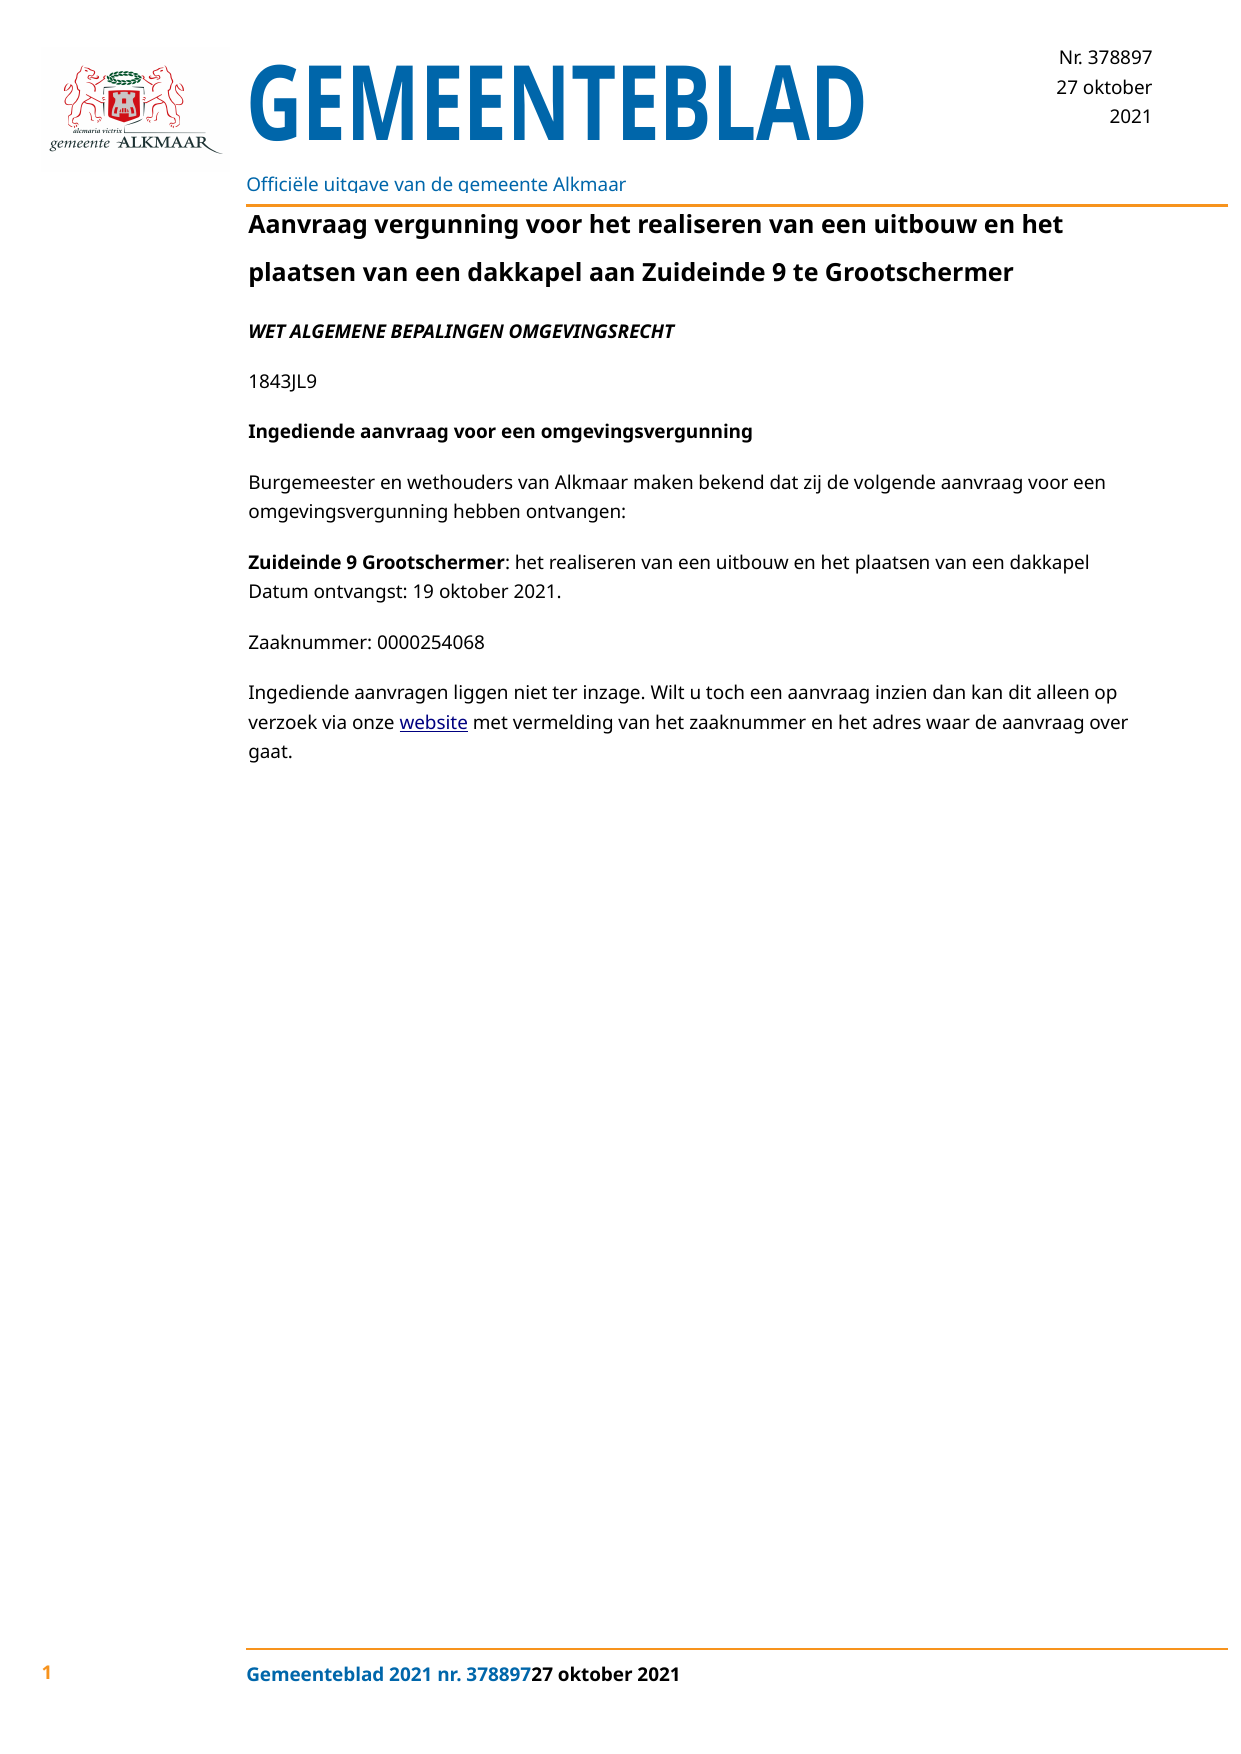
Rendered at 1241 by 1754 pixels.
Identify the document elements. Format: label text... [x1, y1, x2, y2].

text 1843JL9 [248, 368, 1152, 394]
text Ingediende aanvraag voor een omgevingsvergunning [248, 419, 1152, 444]
text WET ALGEMENE BEPALINGEN OMGEVINGSRECHT [248, 318, 1152, 344]
text Ingediende aanvragen liggen niet ter inzage. Wilt u toch een aanvraag inzien dan kan dit alleen op verzoek via onze website met vermelding van het zaaknummer en het adres waar de aanvraag over gaat. [248, 679, 1152, 764]
text Burgemeester en wethouders van Alkmaar maken bekend dat zij de volgende aanvraag voor een omgevingsvergunning hebben ontvangen: [248, 469, 1152, 524]
picture [41, 47, 231, 172]
text Zuideinde 9 Grootschermer: het realiseren van een uitbouw en het plaatsen van een dakkapel Datum ontvangst: 19 oktober 2021. [248, 549, 1152, 604]
text Zaaknummer: 0000254068 [248, 629, 1152, 655]
text Aanvraag vergunning voor het realiseren van een uitbouw en het plaatsen van een dakkapel aan Zuideinde 9 te Grootschermer [248, 207, 1152, 288]
